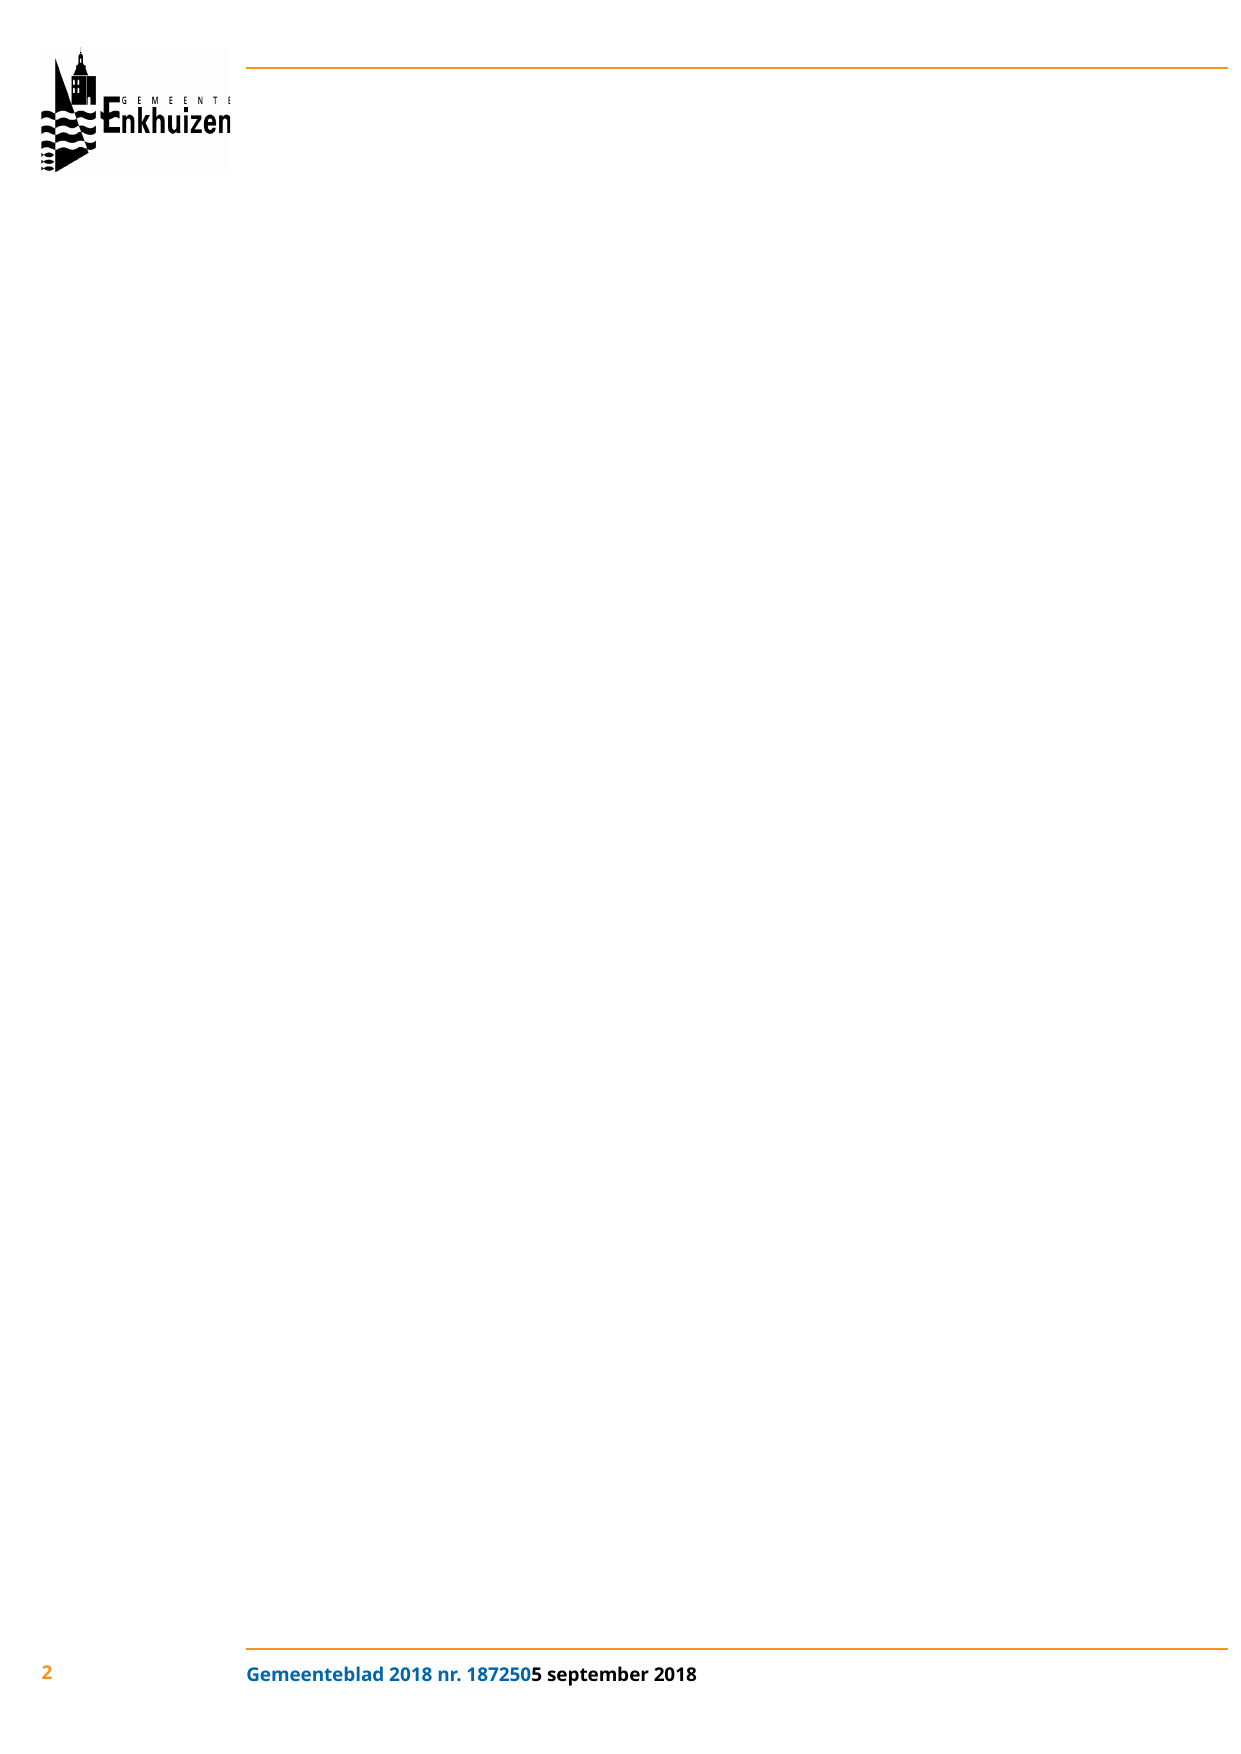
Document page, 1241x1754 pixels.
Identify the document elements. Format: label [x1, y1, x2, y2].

picture [41, 47, 231, 172]
